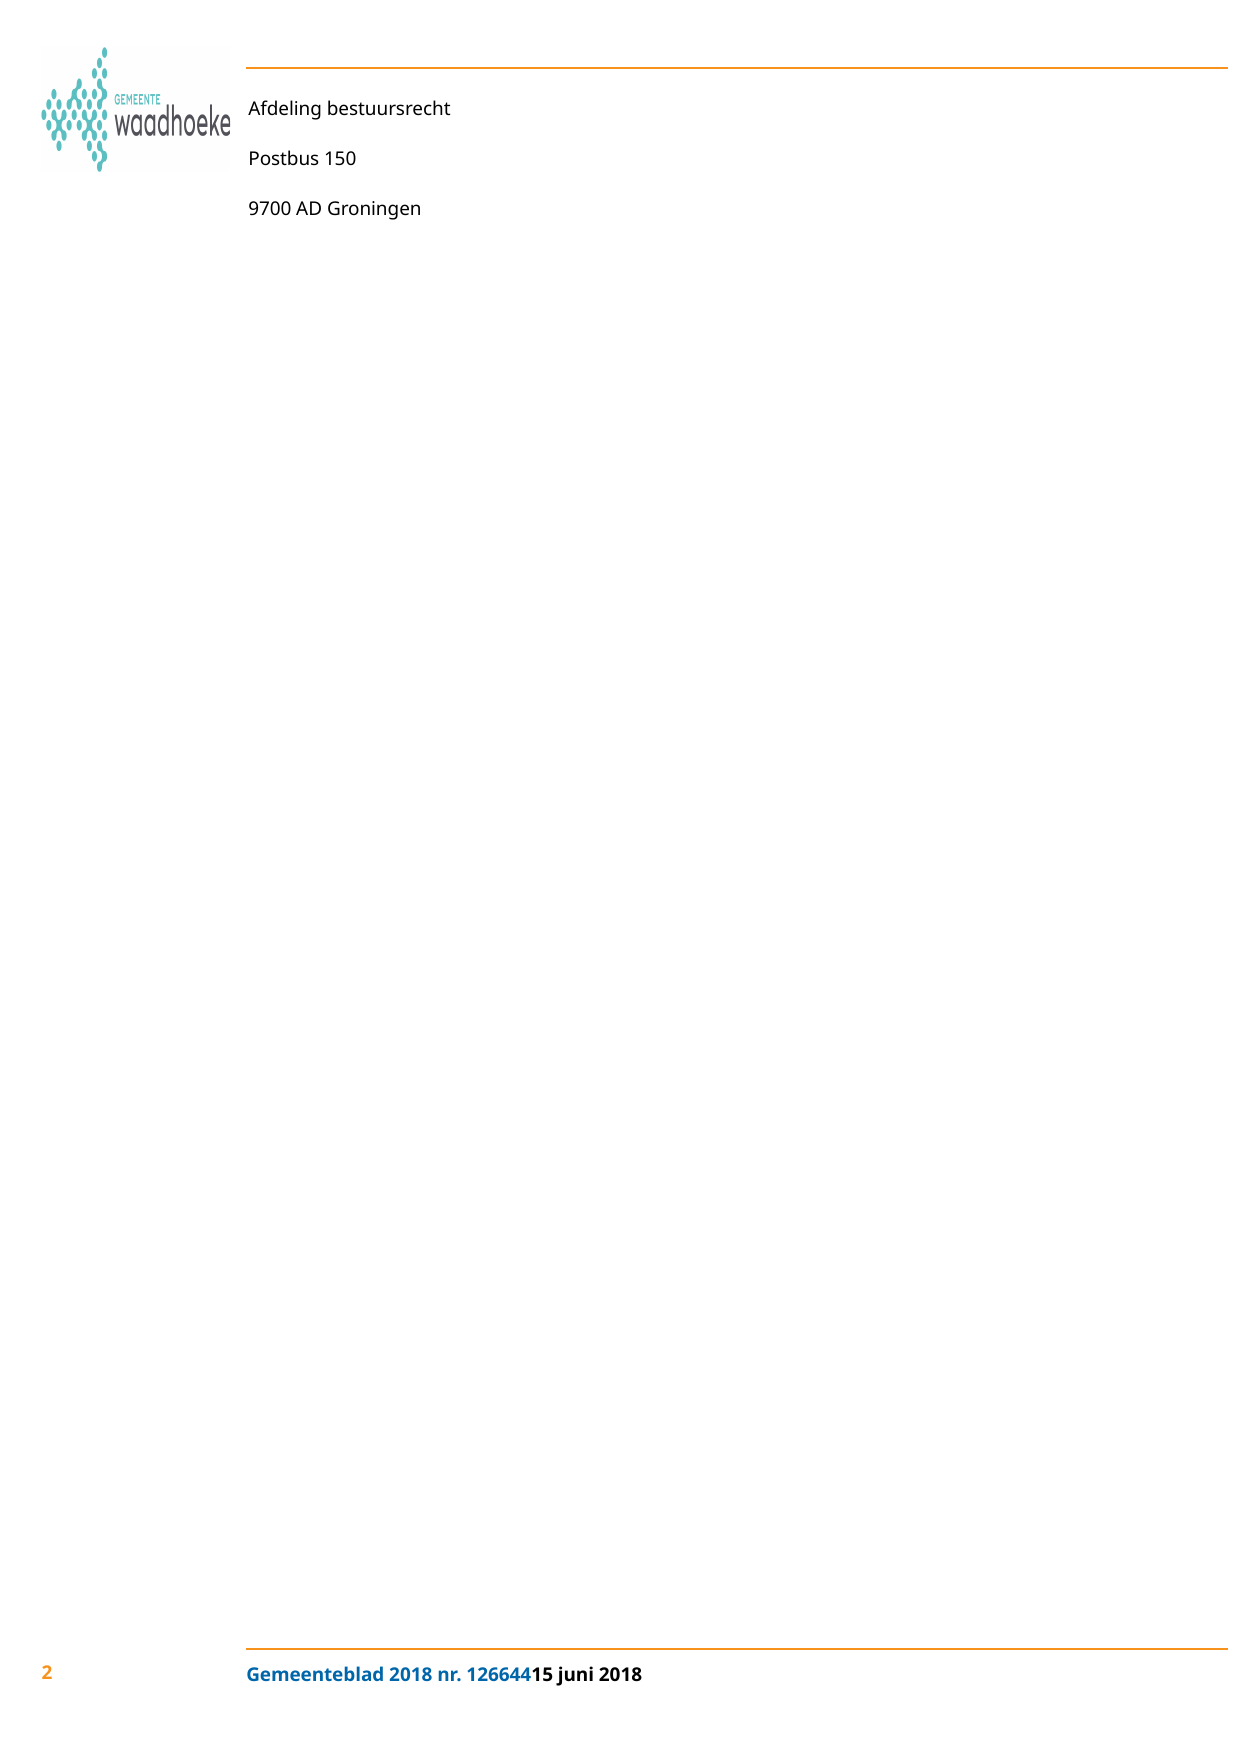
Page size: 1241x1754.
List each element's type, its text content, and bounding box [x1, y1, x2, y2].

text Postbus 150 [248, 145, 1152, 171]
text 9700 AD Groningen [248, 196, 1152, 221]
picture [41, 47, 231, 172]
text Afdeling bestuursrecht [248, 95, 1152, 121]
